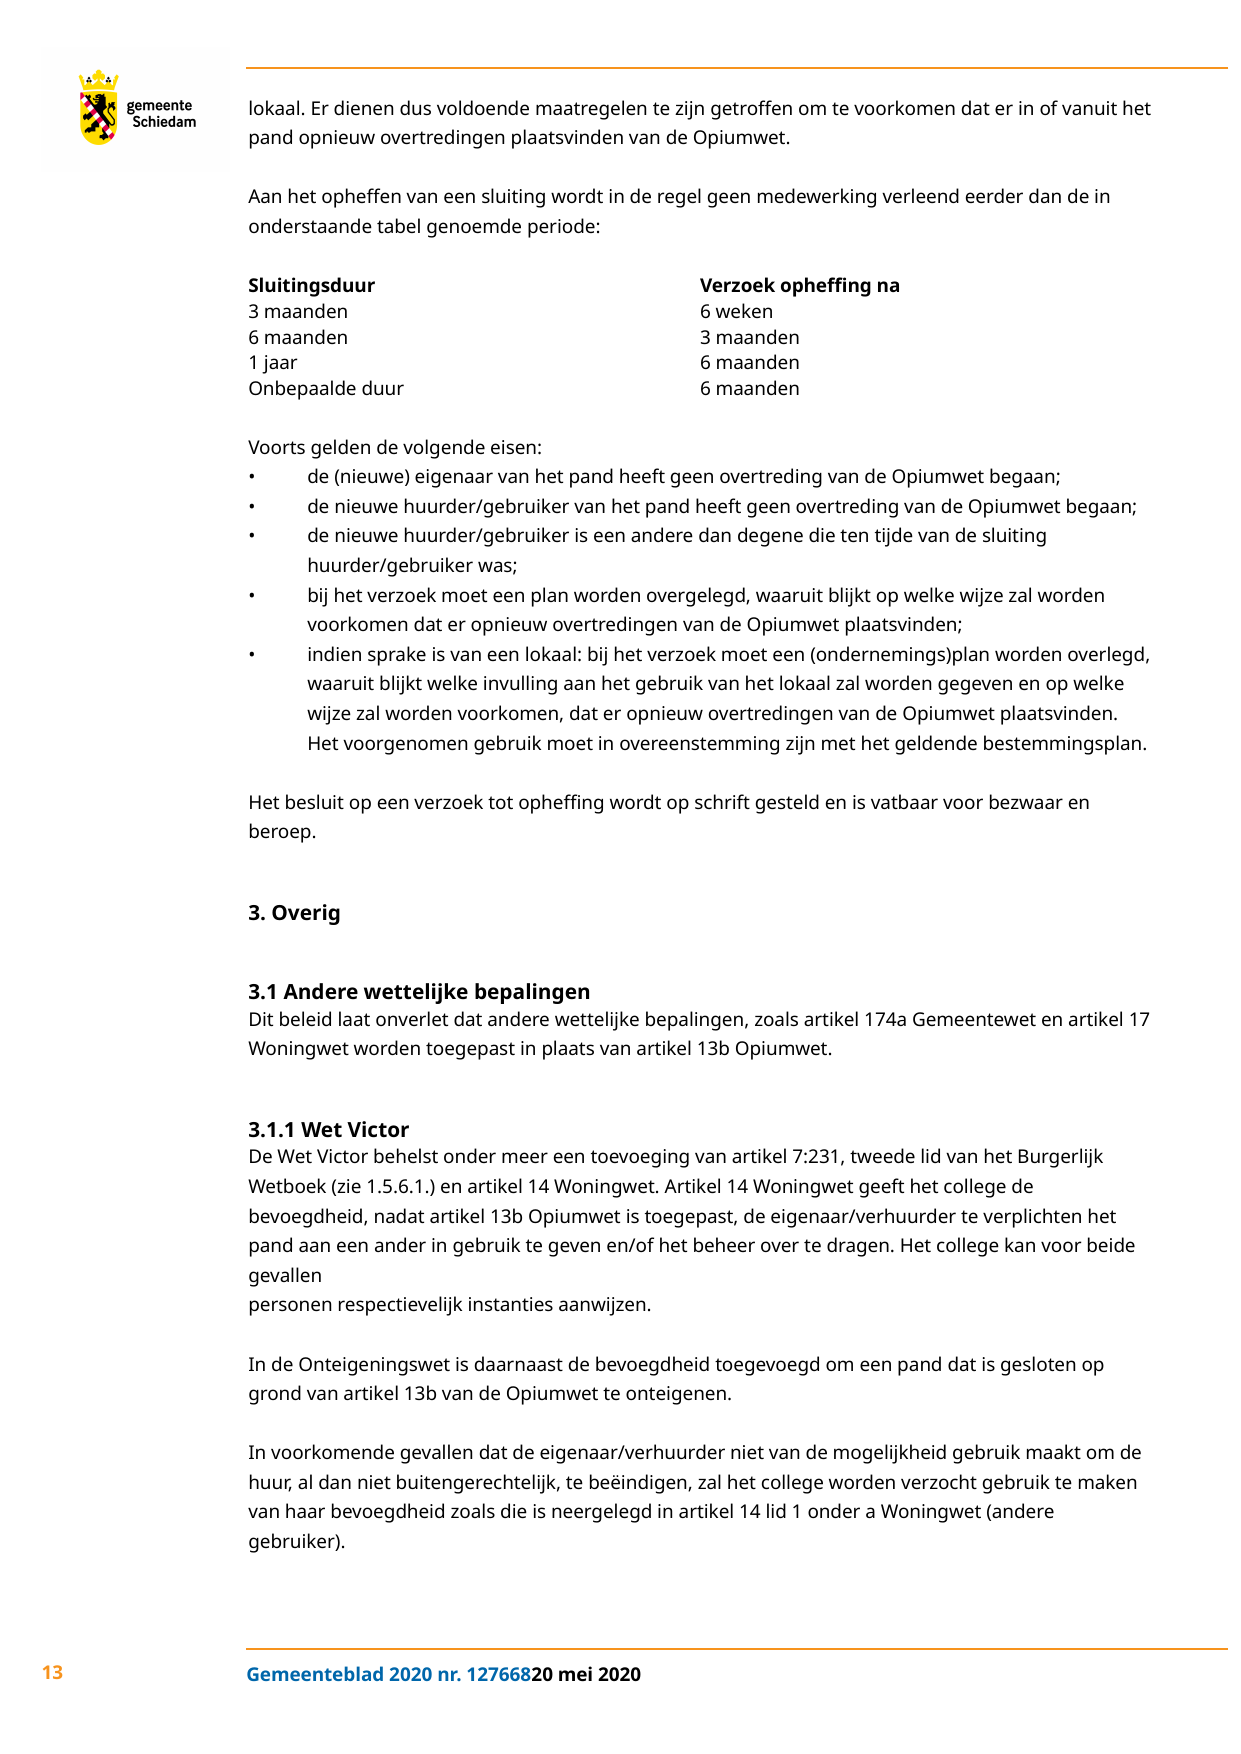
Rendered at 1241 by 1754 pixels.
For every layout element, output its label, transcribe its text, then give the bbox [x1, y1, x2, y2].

table_cell 6 maanden [248, 324, 700, 349]
text Dit beleid laat onverlet dat andere wettelijke bepalingen, zoals artikel 174a Gemeentewet en artikel 17 Woningwet worden toegepast in plaats van artikel 13b Opiumwet. [248, 1006, 1152, 1061]
table_header Sluitingsduur [248, 273, 700, 298]
table_cell 6 weken [700, 298, 1152, 324]
table_cell 3 maanden [248, 298, 700, 324]
text lokaal. Er dienen dus voldoende maatregelen te zijn getroffen om te voorkomen dat er in of vanuit het pand opnieuw overtredingen plaatsvinden van de Opiumwet. [248, 95, 1152, 150]
picture [41, 47, 231, 172]
list indien sprake is van een lokaal: bij het verzoek moet een (ondernemings)plan worden overlegd, waaruit blijkt welke invulling aan het gebruik van het lokaal zal worden gegeven en op welke wijze zal worden voorkomen, dat er opnieuw overtredingen van de Opiumwet plaatsvinden. Het voorgenomen gebruik moet in overeenstemming zijn met het geldende bestemmingsplan. [248, 641, 1152, 755]
text 3.1.1 Wet Victor [248, 1115, 1152, 1144]
text In de Onteigeningswet is daarnaast de bevoegdheid toegevoegd om een pand dat is gesloten op grond van artikel 13b van de Opiumwet te onteigenen. [248, 1351, 1152, 1406]
text 3. Overig [248, 898, 1152, 927]
table_cell 3 maanden [700, 324, 1152, 349]
table_header Verzoek opheffing na [700, 273, 1152, 298]
text 3.1 Andere wettelijke bepalingen [248, 977, 1152, 1006]
text Voorts gelden de volgende eisen: [248, 434, 1152, 459]
list de (nieuwe) eigenaar van het pand heeft geen overtreding van de Opiumwet begaan; [248, 463, 1152, 489]
text Aan het opheffen van een sluiting wordt in de regel geen medewerking verleend eerder dan de in onderstaande tabel genoemde periode: [248, 183, 1152, 239]
list bij het verzoek moet een plan worden overgelegd, waaruit blijkt op welke wijze zal worden voorkomen dat er opnieuw overtredingen van de Opiumwet plaatsvinden; [248, 582, 1152, 637]
list de nieuwe huurder/gebruiker is een andere dan degene die ten tijde van de sluiting huurder/gebruiker was; [248, 523, 1152, 578]
table_cell Onbepaalde duur [248, 375, 700, 401]
text De Wet Victor behelst onder meer een toevoeging van artikel 7:231, tweede lid van het Burgerlijk Wetboek (zie 1.5.6.1.) en artikel 14 Woningwet. Artikel 14 Woningwet geeft het college de bevoegdheid, nadat artikel 13b Opiumwet is toegepast, de eigenaar/verhuurder te verplichten het pand aan een ander in gebruik te geven en/of het beheer over te dragen. Het college kan voor beide gevallen [248, 1144, 1152, 1288]
text personen respectievelijk instanties aanwijzen. [248, 1292, 1152, 1317]
list de nieuwe huurder/gebruiker van het pand heeft geen overtreding van de Opiumwet begaan; [248, 493, 1152, 519]
table_cell 6 maanden [700, 350, 1152, 375]
table_cell 6 maanden [700, 375, 1152, 401]
text Het besluit op een verzoek tot opheffing wordt op schrift gesteld en is vatbaar voor bezwaar en beroep. [248, 789, 1152, 844]
table_cell 1 jaar [248, 350, 700, 375]
text In voorkomende gevallen dat de eigenaar/verhuurder niet van de mogelijkheid gebruik maakt om de huur, al dan niet buitengerechtelijk, te beëindigen, zal het college worden verzocht gebruik te maken van haar bevoegdheid zoals die is neergelegd in artikel 14 lid 1 onder a Woningwet (andere gebruiker). [248, 1439, 1152, 1554]
